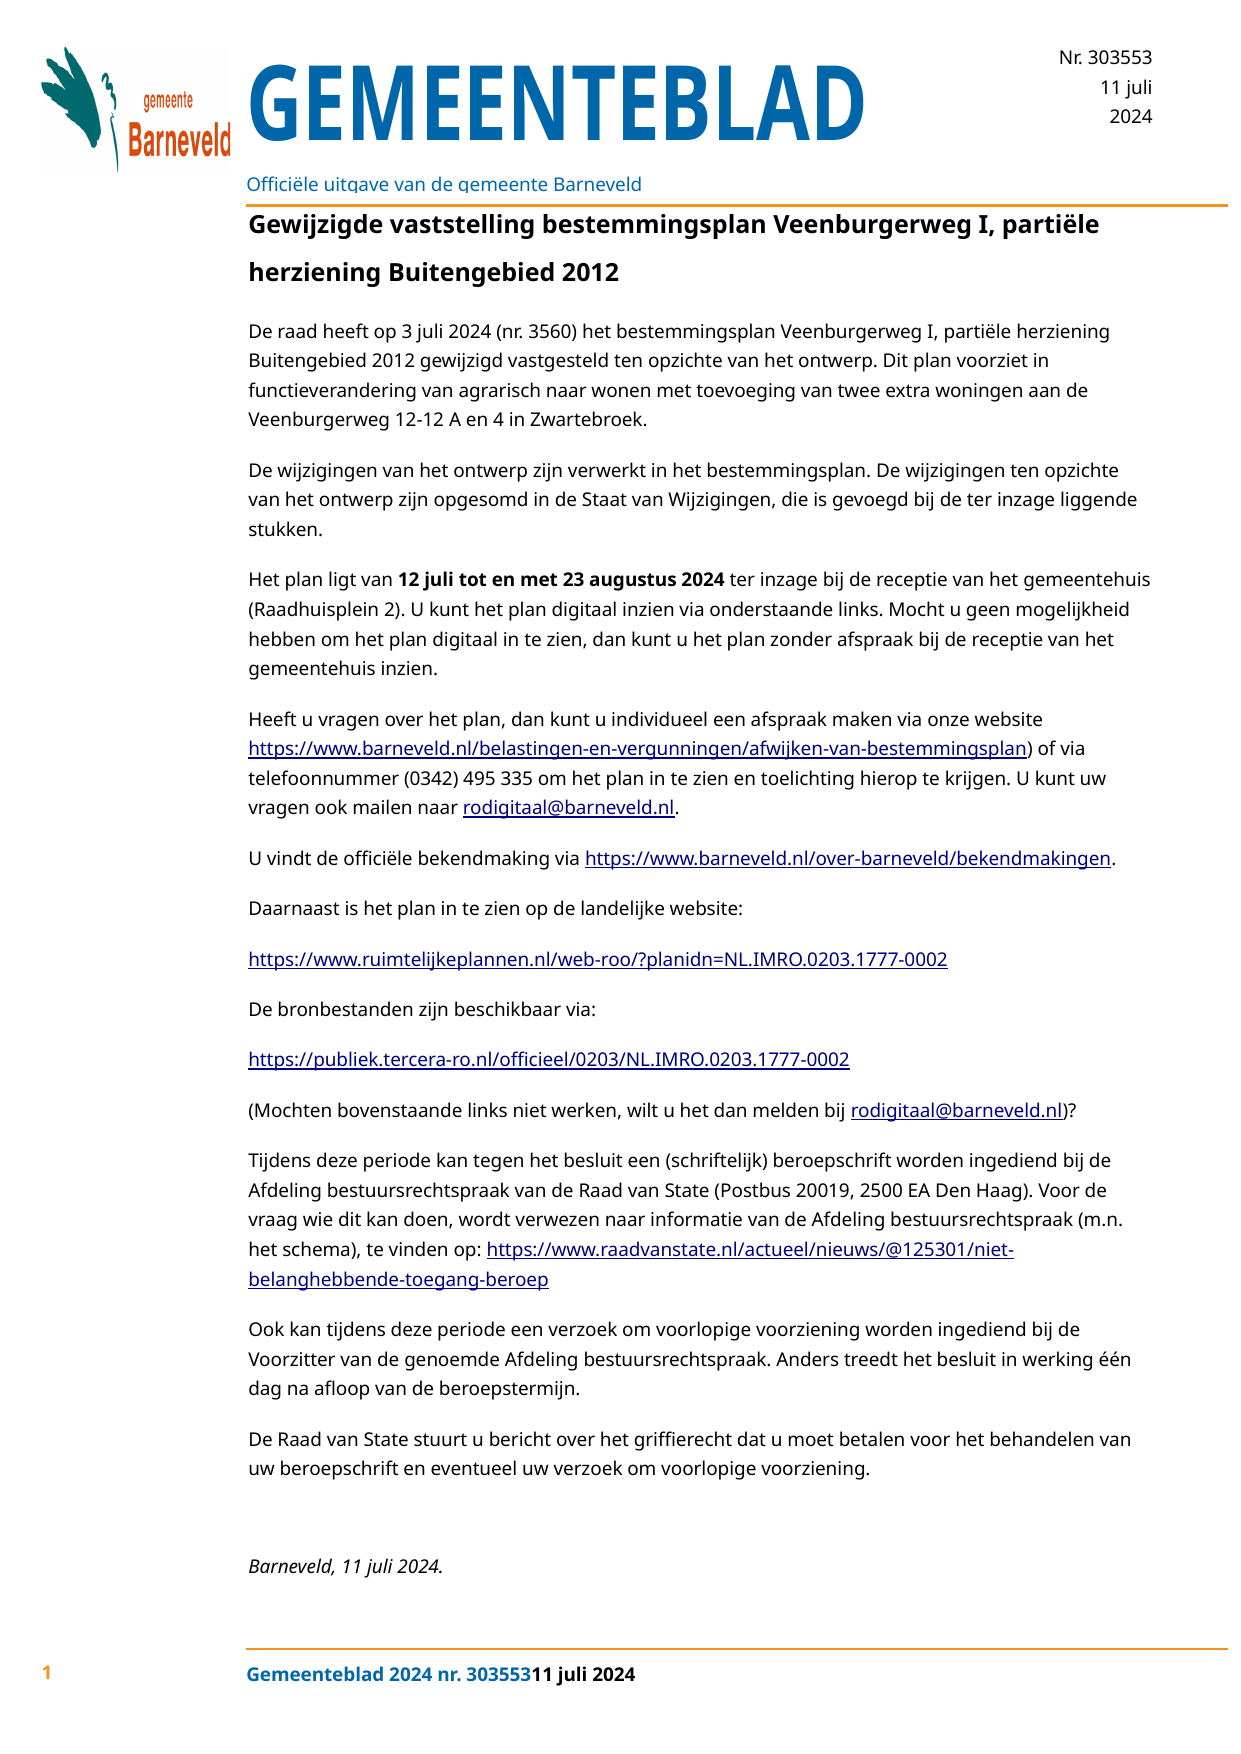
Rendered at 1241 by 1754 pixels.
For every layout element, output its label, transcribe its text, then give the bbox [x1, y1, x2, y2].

text Gewijzigde vaststelling bestemmingsplan Veenburgerweg I, partiële herziening Buitengebied 2012 [248, 207, 1152, 288]
text Daarnaast is het plan in te zien op de landelijke website: [248, 895, 1152, 921]
text https://publiek.tercera-ro.nl/officieel/0203/NL.IMRO.0203.1777-0002 [248, 1047, 1152, 1072]
picture [41, 47, 231, 172]
text De Raad van State stuurt u bericht over het griffierecht dat u moet betalen voor het behandelen van uw beroepschrift en eventueel uw verzoek om voorlopige voorziening. [248, 1426, 1152, 1481]
text Heeft u vragen over het plan, dan kunt u individueel een afspraak maken via onze website https://www.barneveld.nl/belastingen-en-vergunningen/afwijken-van-bestemmingsplan) of via telefoonnummer (0342) 495 335 om het plan in te zien en toelichting hierop te krijgen. U kunt uw vragen ook mailen naar rodigitaal@barneveld.nl. [248, 706, 1152, 820]
text U vindt de officiële bekendmaking via https://www.barneveld.nl/over-barneveld/bekendmakingen. [248, 845, 1152, 871]
text https://www.ruimtelijkeplannen.nl/web-roo/?planidn=NL.IMRO.0203.1777-0002 [248, 946, 1152, 972]
text De wijzigingen van het ontwerp zijn verwerkt in het bestemmingsplan. De wijzigingen ten opzichte van het ontwerp zijn opgesomd in de Staat van Wijzigingen, die is gevoegd bij de ter inzage liggende stukken. [248, 457, 1152, 542]
text Het plan ligt van 12 juli tot en met 23 augustus 2024 ter inzage bij de receptie van het gemeentehuis (Raadhuisplein 2). U kunt het plan digitaal inzien via onderstaande links. Mocht u geen mogelijkheid hebben om het plan digitaal in te zien, dan kunt u het plan zonder afspraak bij de receptie van het gemeentehuis inzien. [248, 567, 1152, 681]
text De bronbestanden zijn beschikbaar via: [248, 996, 1152, 1022]
text Ook kan tijdens deze periode een verzoek om voorlopige voorziening worden ingediend bij de Voorzitter van de genoemde Afdeling bestuursrechtspraak. Anders treedt het besluit in werking één dag na afloop van de beroepstermijn. [248, 1316, 1152, 1401]
text Tijdens deze periode kan tegen het besluit een (schriftelijk) beroepschrift worden ingediend bij de Afdeling bestuursrechtspraak van de Raad van State (Postbus 20019, 2500 EA Den Haag). Voor de vraag wie dit kan doen, wordt verwezen naar informatie van de Afdeling bestuursrechtspraak (m.n. het schema), te vinden op: https://www.raadvanstate.nl/actueel/nieuws/@125301/niet-belanghebbende-toegang-beroep [248, 1147, 1152, 1292]
text De raad heeft op 3 juli 2024 (nr. 3560) het bestemmingsplan Veenburgerweg I, partiële herziening Buitengebied 2012 gewijzigd vastgesteld ten opzichte van het ontwerp. Dit plan voorziet in functieverandering van agrarisch naar wonen met toevoeging van twee extra woningen aan de Veenburgerweg 12-12 A en 4 in Zwartebroek. [248, 318, 1152, 432]
text Barneveld, 11 juli 2024. [248, 1554, 1152, 1579]
text (Mochten bovenstaande links niet werken, wilt u het dan melden bij rodigitaal@barneveld.nl)? [248, 1097, 1152, 1123]
